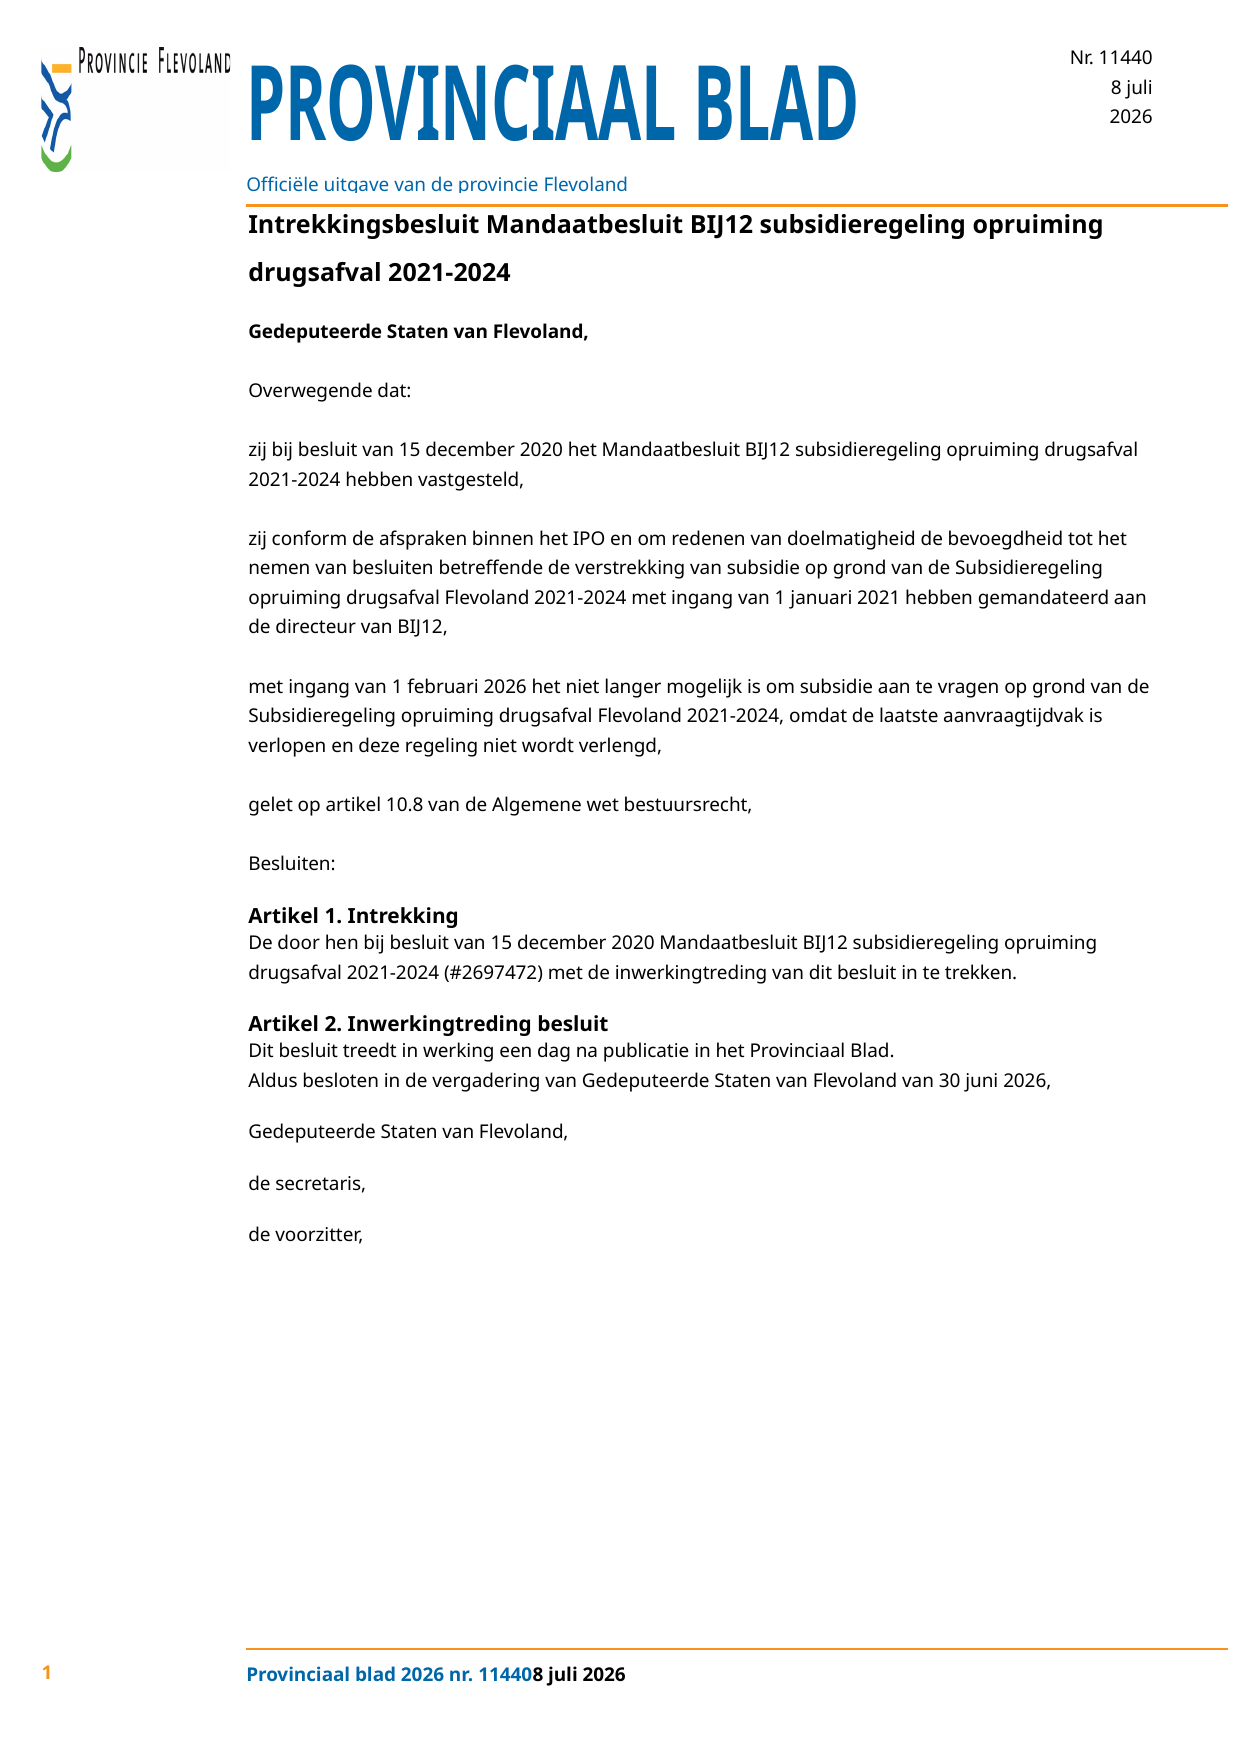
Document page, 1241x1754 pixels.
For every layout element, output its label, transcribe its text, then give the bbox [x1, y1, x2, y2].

text Artikel 1. Intrekking [248, 901, 1152, 929]
text met ingang van 1 februari 2026 het niet langer mogelijk is om subsidie aan te vragen op grond van de Subsidieregeling opruiming drugsafval Flevoland 2021-2024, omdat de laatste aanvraagtijdvak is verlopen en deze regeling niet wordt verlengd, [248, 673, 1152, 758]
text zij bij besluit van 15 december 2020 het Mandaatbesluit BIJ12 subsidieregeling opruiming drugsafval 2021-2024 hebben vastgesteld, [248, 436, 1152, 492]
text de voorzitter, [248, 1222, 1152, 1247]
text Overwegende dat: [248, 377, 1152, 403]
picture [41, 47, 231, 172]
text Gedeputeerde Staten van Flevoland, [248, 318, 1152, 344]
text gelet op artikel 10.8 van de Algemene wet bestuursrecht, [248, 791, 1152, 817]
text Besluiten: [248, 850, 1152, 876]
text Gedeputeerde Staten van Flevoland, [248, 1119, 1152, 1144]
text Intrekkingsbesluit Mandaatbesluit BIJ12 subsidieregeling opruiming drugsafval 2021-2024 [248, 207, 1152, 288]
text de secretaris, [248, 1170, 1152, 1196]
text Aldus besloten in de vergadering van Gedeputeerde Staten van Flevoland van 30 juni 2026, [248, 1067, 1152, 1093]
text De door hen bij besluit van 15 december 2020 Mandaatbesluit BIJ12 subsidieregeling opruiming drugsafval 2021-2024 (#2697472) met de inwerkingtreding van dit besluit in te trekken. [248, 929, 1152, 984]
text Dit besluit treedt in werking een dag na publicatie in het Provinciaal Blad. [248, 1038, 1152, 1063]
text zij conform de afspraken binnen het IPO en om redenen van doelmatigheid de bevoegdheid tot het nemen van besluiten betreffende de verstrekking van subsidie op grond van de Subsidieregeling opruiming drugsafval Flevoland 2021-2024 met ingang van 1 januari 2021 hebben gemandateerd aan de directeur van BIJ12, [248, 525, 1152, 639]
text Artikel 2. Inwerkingtreding besluit [248, 1009, 1152, 1038]
